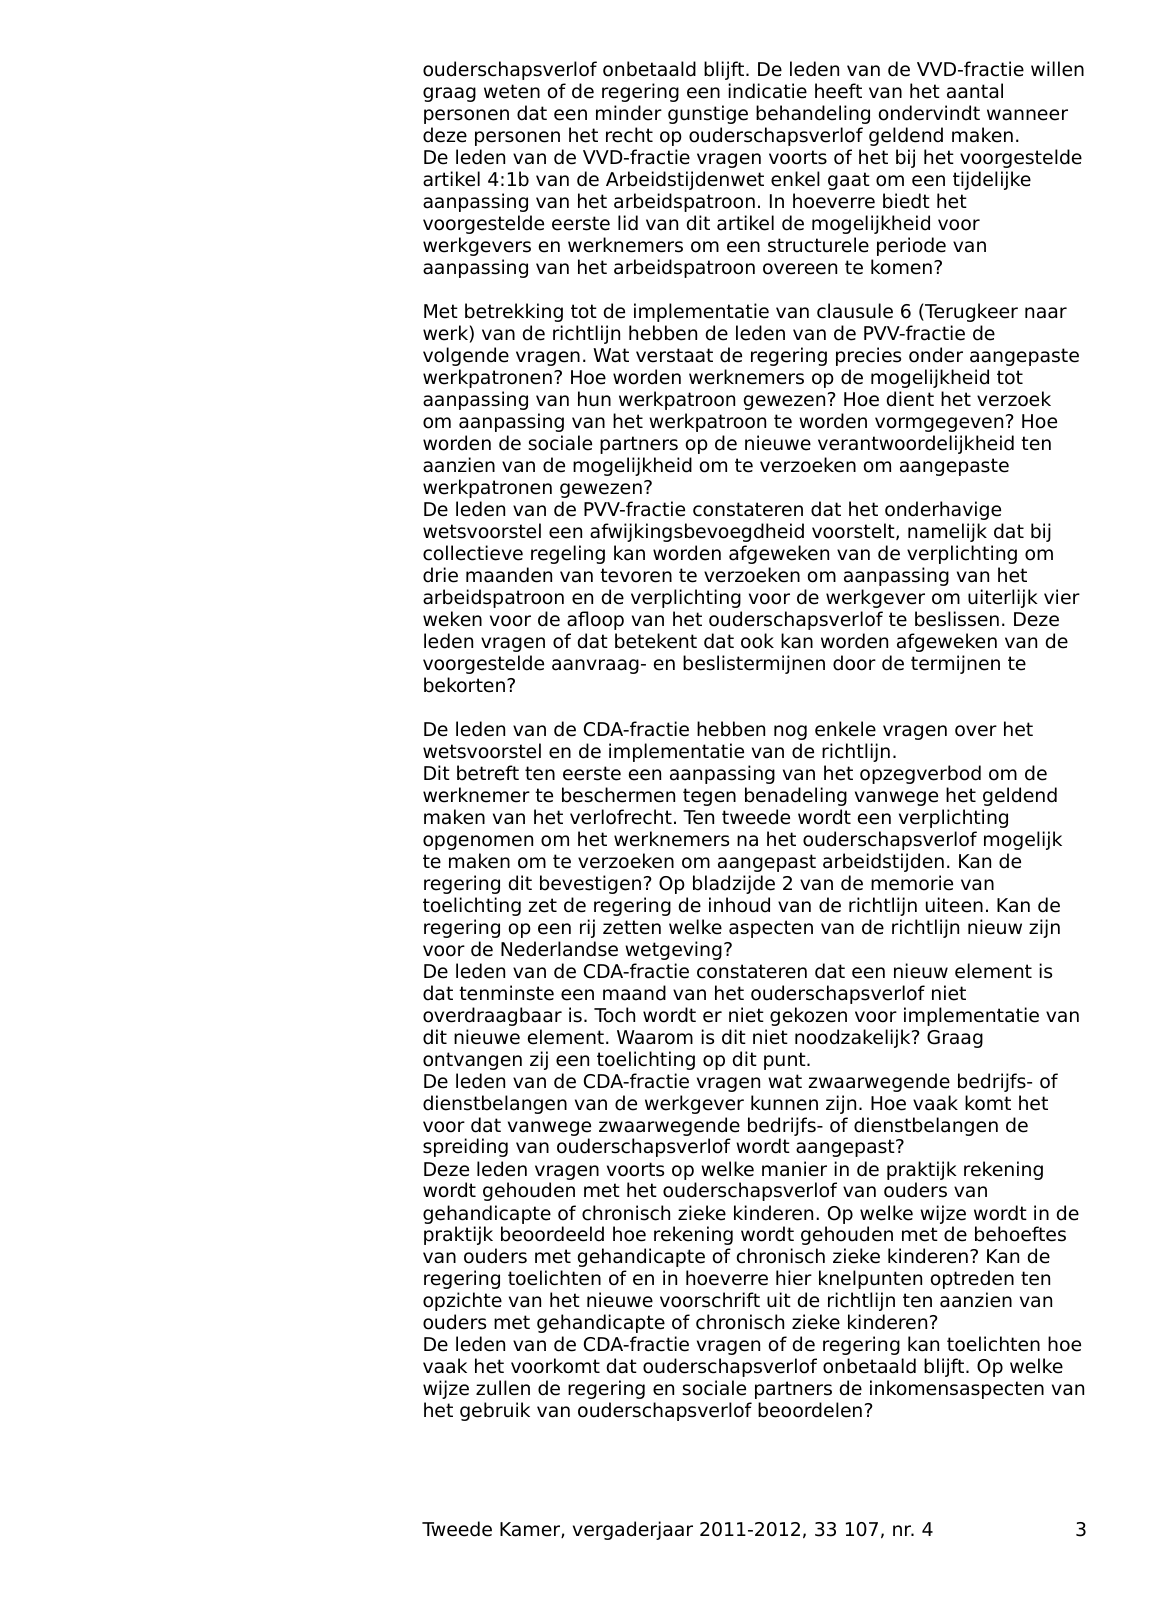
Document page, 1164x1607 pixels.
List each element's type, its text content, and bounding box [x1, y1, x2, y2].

text De leden van de CDA-fractie vragen of de regering kan toelichten hoe vaak het voorkomt dat ouderschapsverlof onbetaald blijft. Op welke wijze zullen de regering en sociale partners de inkomensaspecten van het gebruik van ouderschapsverlof beoordelen? [422, 1334, 1087, 1422]
text De leden van de VVD-fractie vragen voorts of het bij het voorgestelde artikel 4:1b van de Arbeidstijdenwet enkel gaat om een tijdelijke aanpassing van het arbeidspatroon. In hoeverre biedt het voorgestelde eerste lid van dit artikel de mogelijkheid voor werkgevers en werknemers om een structurele periode van aanpassing van het arbeidspatroon overeen te komen? [422, 147, 1087, 279]
text Dit betreft ten eerste een aanpassing van het opzegverbod om de werknemer te beschermen tegen benadeling vanwege het geldend maken van het verlofrecht. Ten tweede wordt een verplichting opgenomen om het werknemers na het ouderschapsverlof mogelijk te maken om te verzoeken om aangepast arbeidstijden. Kan de regering dit bevestigen? Op bladzijde 2 van de memorie van toelichting zet de regering de inhoud van de richtlijn uiteen. Kan de regering op een rij zetten welke aspecten van de richtlijn nieuw zijn voor de Nederlandse wetgeving? [422, 763, 1087, 961]
text De leden van de CDA-fractie vragen wat zwaarwegende bedrijfs- of dienstbelangen van de werkgever kunnen zijn. Hoe vaak komt het voor dat vanwege zwaarwegende bedrijfs- of dienstbelangen de spreiding van ouderschapsverlof wordt aangepast? [422, 1071, 1087, 1158]
text De leden van de CDA-fractie hebben nog enkele vragen over het wetsvoorstel en de implementatie van de richtlijn. [422, 719, 1087, 763]
text De leden van de PVV-fractie constateren dat het onderhavige wetsvoorstel een afwijkingsbevoegdheid voorstelt, namelijk dat bij collectieve regeling kan worden afgeweken van de verplichting om drie maanden van tevoren te verzoeken om aanpassing van het arbeidspatroon en de verplichting voor de werkgever om uiterlijk vier weken voor de afloop van het ouderschapsverlof te beslissen. Deze leden vragen of dat betekent dat ook kan worden afgeweken van de voorgestelde aanvraag- en beslistermijnen door de termijnen te bekorten? [422, 499, 1087, 697]
text Deze leden vragen voorts op welke manier in de praktijk rekening wordt gehouden met het ouderschapsverlof van ouders van gehandicapte of chronisch zieke kinderen. Op welke wijze wordt in de praktijk beoordeeld hoe rekening wordt gehouden met de behoeftes van ouders met gehandicapte of chronisch zieke kinderen? Kan de regering toelichten of en in hoeverre hier knelpunten optreden ten opzichte van het nieuwe voorschrift uit de richtlijn ten aanzien van ouders met gehandicapte of chronisch zieke kinderen? [422, 1158, 1087, 1334]
text De leden van de CDA-fractie constateren dat een nieuw element is dat tenminste een maand van het ouderschapsverlof niet overdraagbaar is. Toch wordt er niet gekozen voor implementatie van dit nieuwe element. Waarom is dit niet noodzakelijk? Graag ontvangen zij een toelichting op dit punt. [422, 961, 1087, 1071]
text Met betrekking tot de implementatie van clausule 6 (Terugkeer naar werk) van de richtlijn hebben de leden van de PVV-fractie de volgende vragen. Wat verstaat de regering precies onder aangepaste werkpatronen? Hoe worden werknemers op de mogelijkheid tot aanpassing van hun werkpatroon gewezen? Hoe dient het verzoek om aanpassing van het werkpatroon te worden vormgegeven? Hoe worden de sociale partners op de nieuwe verantwoordelijkheid ten aanzien van de mogelijkheid om te verzoeken om aangepaste werkpatronen gewezen? [422, 301, 1087, 499]
text ouderschapsverlof onbetaald blijft. De leden van de VVD-fractie willen graag weten of de regering een indicatie heeft van het aantal personen dat een minder gunstige behandeling ondervindt wanneer deze personen het recht op ouderschapsverlof geldend maken. [422, 59, 1087, 147]
